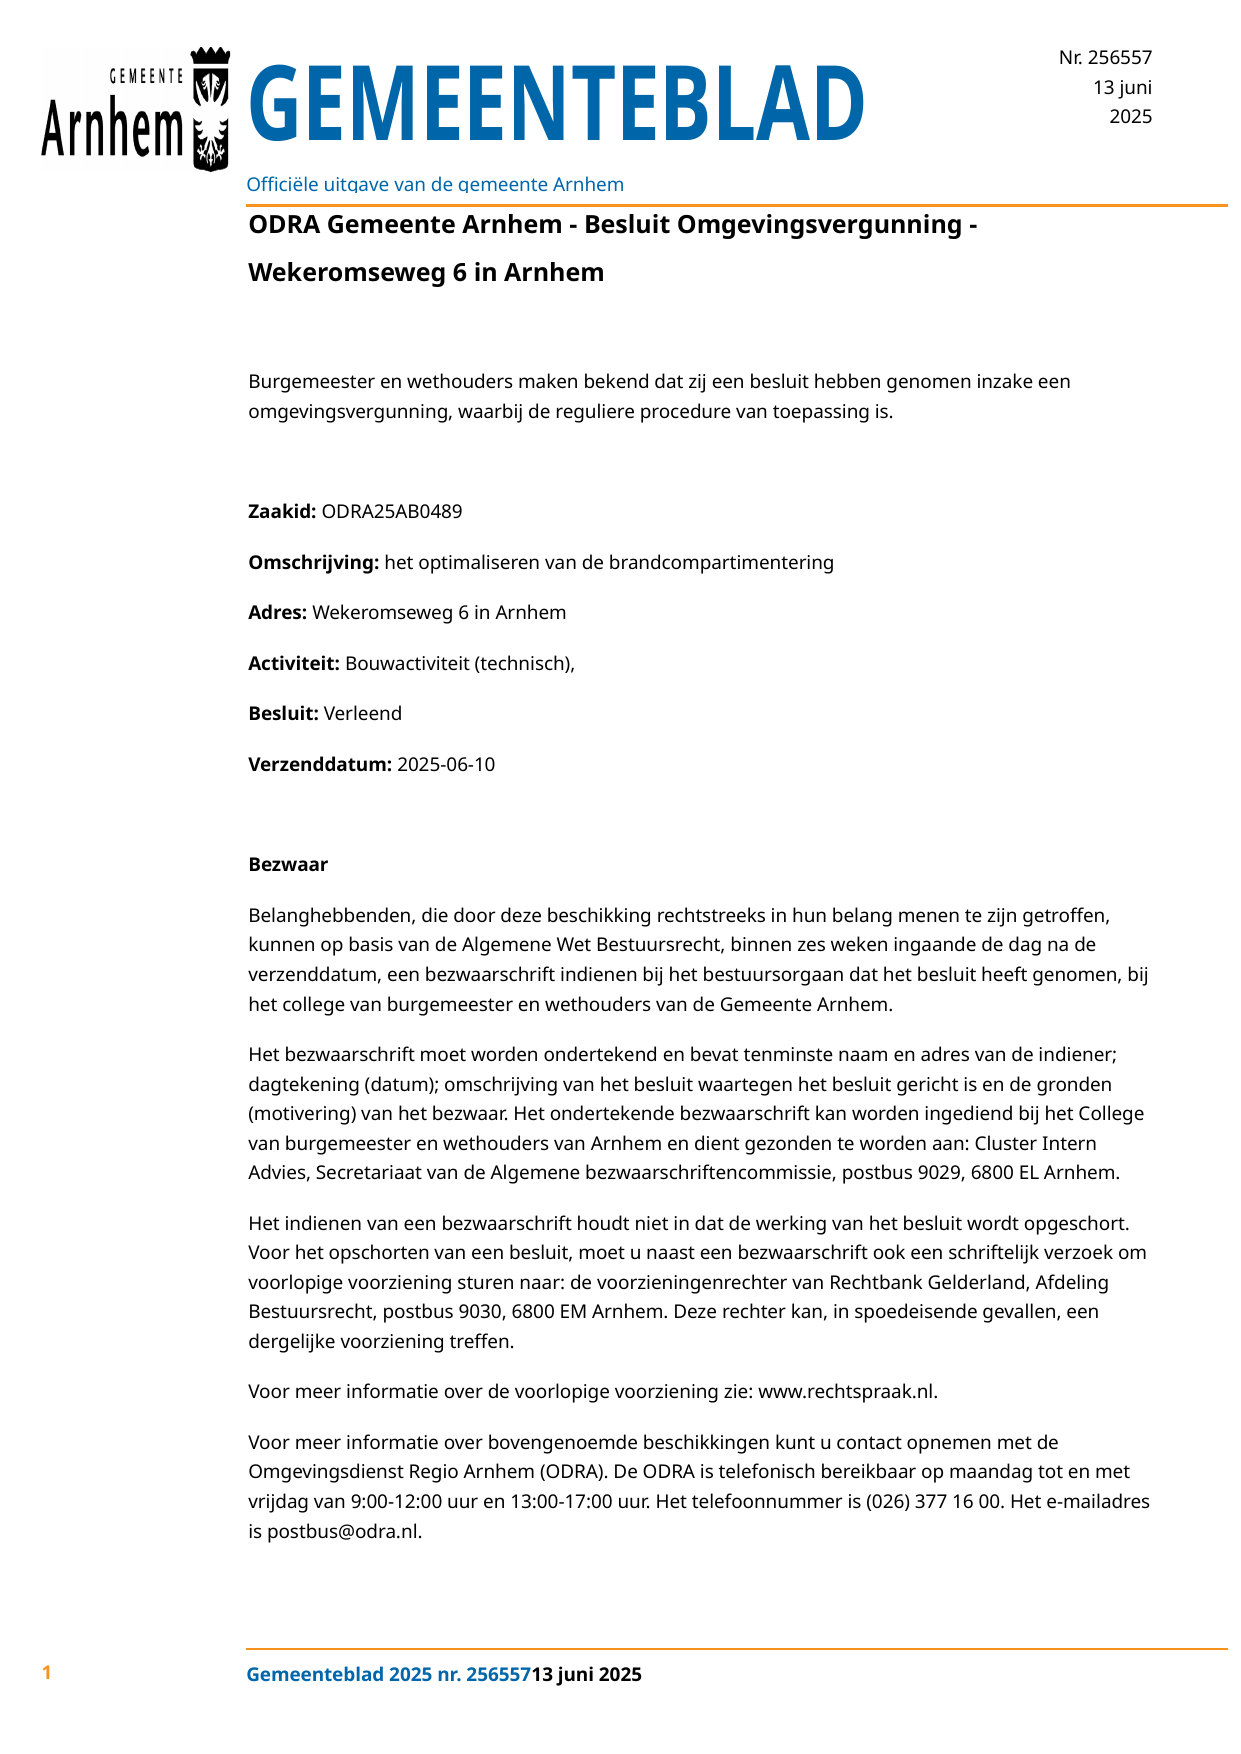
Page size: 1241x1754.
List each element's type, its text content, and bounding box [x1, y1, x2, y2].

text Omschrijving: het optimaliseren van de brandcompartimentering [248, 549, 1152, 575]
text Het indienen van een bezwaarschrift houdt niet in dat de werking van het besluit wordt opgeschort. Voor het opschorten van een besluit, moet u naast een bezwaarschrift ook een schriftelijk verzoek om voorlopige voorziening sturen naar: de voorzieningenrechter van Rechtbank Gelderland, Afdeling Bestuursrecht, postbus 9030, 6800 EM Arnhem. Deze rechter kan, in spoedeisende gevallen, een dergelijke voorziening treffen. [248, 1210, 1152, 1354]
text Verzenddatum: 2025-06-10 [248, 751, 1152, 777]
text Voor meer informatie over bovengenoemde beschikkingen kunt u contact opnemen met de Omgevingsdienst Regio Arnhem (ODRA). De ODRA is telefonisch bereikbaar op maandag tot en met vrijdag van 9:00-12:00 uur en 13:00-17:00 uur. Het telefoonnummer is (026) 377 16 00. Het e-mailadres is postbus@odra.nl. [248, 1429, 1152, 1544]
text Het bezwaarschrift moet worden ondertekend en bevat tenminste naam en adres van de indiener; dagtekening (datum); omschrijving van het besluit waartegen het besluit gericht is en de gronden (motivering) van het bezwaar. Het ondertekende bezwaarschrift kan worden ingediend bij het College van burgemeester en wethouders van Arnhem en dient gezonden te worden aan: Cluster Intern Advies, Secretariaat van de Algemene bezwaarschriftencommissie, postbus 9029, 6800 EL Arnhem. [248, 1041, 1152, 1185]
text Belanghebbenden, die door deze beschikking rechtstreeks in hun belang menen te zijn getroffen, kunnen op basis van de Algemene Wet Bestuursrecht, binnen zes weken ingaande de dag na de verzenddatum, een bezwaarschrift indienen bij het bestuursorgaan dat het besluit heeft genomen, bij het college van burgemeester en wethouders van de Gemeente Arnhem. [248, 902, 1152, 1017]
text Voor meer informatie over de voorlopige voorziening zie: www.rechtspraak.nl. [248, 1379, 1152, 1404]
text Zaakid: ODRA25AB0489 [248, 499, 1152, 524]
text ODRA Gemeente Arnhem - Besluit Omgevingsvergunning - Wekeromseweg 6 in Arnhem [248, 207, 1152, 288]
text Besluit: Verleend [248, 700, 1152, 726]
text Activiteit: Bouwactiviteit (technisch), [248, 650, 1152, 676]
text Adres: Wekeromseweg 6 in Arnhem [248, 599, 1152, 625]
text Bezwaar [248, 852, 1152, 877]
text Burgemeester en wethouders maken bekend dat zij een besluit hebben genomen inzake een omgevingsvergunning, waarbij de reguliere procedure van toepassing is. [248, 368, 1152, 424]
picture [41, 47, 231, 172]
